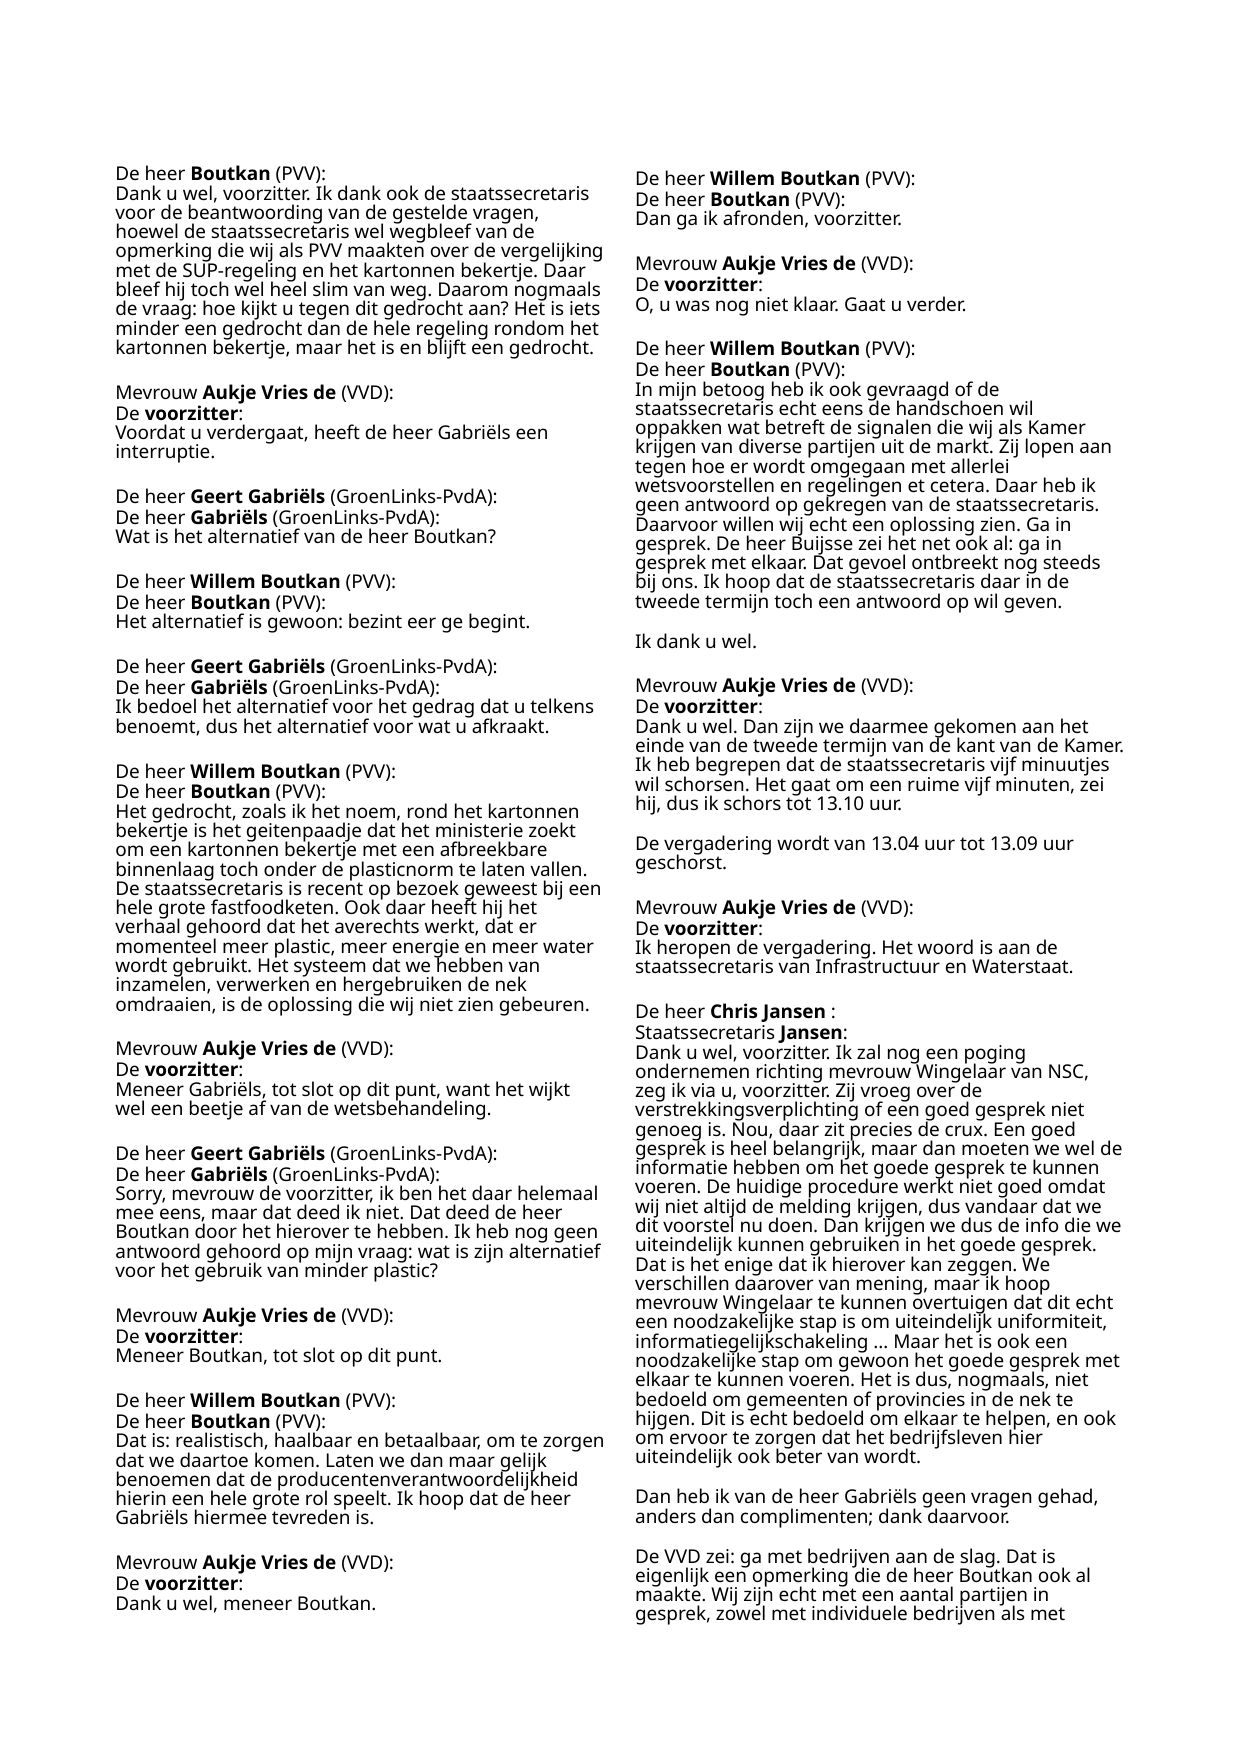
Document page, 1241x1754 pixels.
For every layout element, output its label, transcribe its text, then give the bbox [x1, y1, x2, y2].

text De heer Willem Boutkan (PVV): [115, 758, 605, 783]
text De heer Willem Boutkan (PVV): [115, 568, 605, 594]
text Mevrouw Aukje Vries de (VVD): [115, 1036, 605, 1061]
text Dank u wel, voorzitter. Ik dank ook de staatssecretaris voor de beantwoording van de gestelde vragen, hoewel de staatssecretaris wel wegbleef van de opmerking die wij als PVV maakten over de vergelijking met de SUP-regeling en het kartonnen bekertje. Daar bleef hij toch wel heel slim van weg. Daarom nogmaals de vraag: hoe kijkt u tegen dit gedrocht aan? Het is iets minder een gedrocht dan de hele regeling rondom het kartonnen bekertje, maar het is en blijft een gedrocht. [115, 184, 605, 358]
text De heer Gabriëls (GroenLinks-PvdA): [115, 509, 605, 528]
text De voorzitter: [635, 698, 1125, 718]
text De voorzitter: [635, 276, 1125, 296]
text De voorzitter: [115, 1575, 605, 1594]
text De heer Boutkan (PVV): [635, 191, 1125, 210]
text Het gedrocht, zoals ik het noem, rond het kartonnen bekertje is het geitenpaadje dat het ministerie zoekt om een kartonnen bekertje met een afbreekbare binnenlaag toch onder de plasticnorm te laten vallen. De staatssecretaris is recent op bezoek geweest bij een hele grote fastfoodketen. Ook daar heeft hij het verhaal gehoord dat het averechts werkt, dat er momenteel meer plastic, meer energie en meer water wordt gebruikt. Het systeem dat we hebben van inzamelen, verwerken en hergebruiken de nek omdraaien, is de oplossing die wij niet zien gebeuren. [115, 803, 605, 1015]
text De voorzitter: [115, 1328, 605, 1347]
text Sorry, mevrouw de voorzitter, ik ben het daar helemaal mee eens, maar dat deed ik niet. Dat deed de heer Boutkan door het hierover te hebben. Ik heb nog geen antwoord gehoord op mijn vraag: wat is zijn alternatief voor het gebruik van minder plastic? [115, 1185, 605, 1281]
text Het alternatief is gewoon: bezint eer ge begint. [115, 613, 605, 633]
text Ik dank u wel. [635, 633, 1125, 652]
text Mevrouw Aukje Vries de (VVD): [635, 673, 1125, 698]
text De voorzitter: [115, 1061, 605, 1081]
text Mevrouw Aukje Vries de (VVD): [115, 379, 605, 404]
text De voorzitter: [635, 920, 1125, 939]
text De heer Willem Boutkan (PVV): [635, 336, 1125, 361]
text De heer Willem Boutkan (PVV): [635, 165, 1125, 191]
text Mevrouw Aukje Vries de (VVD): [635, 251, 1125, 276]
text De heer Gabriëls (GroenLinks-PvdA): [115, 679, 605, 698]
text De heer Boutkan (PVV): [115, 1413, 605, 1432]
text De vergadering wordt van 13.04 uur tot 13.09 uur geschorst. [635, 835, 1125, 873]
text Dan heb ik van de heer Gabriëls geen vragen gehad, anders dan complimenten; dank daarvoor. [635, 1488, 1125, 1527]
text De heer Boutkan (PVV): [115, 783, 605, 803]
text Dat is: realistisch, haalbaar en betaalbaar, om te zorgen dat we daartoe komen. Laten we dan maar gelijk benoemen dat de producentenverantwoordelijkheid hierin een hele grote rol speelt. Ik hoop dat de heer Gabriëls hiermee tevreden is. [115, 1432, 605, 1529]
text De heer Chris Jansen : [635, 999, 1125, 1024]
text Voordat u verdergaat, heeft de heer Gabriëls een interruptie. [115, 424, 605, 462]
text De voorzitter: [115, 404, 605, 424]
text De heer Willem Boutkan (PVV): [115, 1387, 605, 1413]
text Dan ga ik afronden, voorzitter. [635, 210, 1125, 230]
text Ik heropen de vergadering. Het woord is aan de staatssecretaris van Infrastructuur en Waterstaat. [635, 939, 1125, 978]
text De heer Boutkan (PVV): [635, 361, 1125, 381]
text De heer Gabriëls (GroenLinks-PvdA): [115, 1166, 605, 1185]
text Dank u wel, voorzitter. Ik zal nog een poging ondernemen richting mevrouw Wingelaar van NSC, zeg ik via u, voorzitter. Zij vroeg over de verstrekkingsverplichting of een goed gesprek niet genoeg is. Nou, daar zit precies de crux. Een goed gesprek is heel belangrijk, maar dan moeten we wel de informatie hebben om het goede gesprek te kunnen voeren. De huidige procedure werkt niet goed omdat wij niet altijd de melding krijgen, dus vandaar dat we dit voorstel nu doen. Dan krijgen we dus de info die we uiteindelijk kunnen gebruiken in het goede gesprek. Dat is het enige dat ik hierover kan zeggen. We verschillen daarover van mening, maar ik hoop mevrouw Wingelaar te kunnen overtuigen dat dit echt een noodzakelijke stap is om uiteindelijk uniformiteit, informatiegelijkschakeling … Maar het is ook een noodzakelijke stap om gewoon het goede gesprek met elkaar te kunnen voeren. Het is dus, nogmaals, niet bedoeld om gemeenten of provincies in de nek te hijgen. Dit is echt bedoeld om elkaar te helpen, en ook om ervoor te zorgen dat het bedrijfsleven hier uiteindelijk ook beter van wordt. [635, 1044, 1125, 1468]
text Mevrouw Aukje Vries de (VVD): [115, 1549, 605, 1575]
text O, u was nog niet klaar. Gaat u verder. [635, 296, 1125, 315]
text Meneer Gabriëls, tot slot op dit punt, want het wijkt wel een beetje af van de wetsbehandeling. [115, 1081, 605, 1119]
text De heer Geert Gabriëls (GroenLinks-PvdA): [115, 1140, 605, 1166]
text In mijn betoog heb ik ook gevraagd of de staatssecretaris echt eens de handschoen wil oppakken wat betreft de signalen die wij als Kamer krijgen van diverse partijen uit de markt. Zij lopen aan tegen hoe er wordt omgegaan met allerlei wetsvoorstellen en regelingen et cetera. Daar heb ik geen antwoord op gekregen van de staatssecretaris. Daarvoor willen wij echt een oplossing zien. Ga in gesprek. De heer Buijsse zei het net ook al: ga in gesprek met elkaar. Dat gevoel ontbreekt nog steeds bij ons. Ik hoop dat de staatssecretaris daar in de tweede termijn toch een antwoord op wil geven. [635, 381, 1125, 612]
text Meneer Boutkan, tot slot op dit punt. [115, 1347, 605, 1366]
text Ik bedoel het alternatief voor het gedrag dat u telkens benoemt, dus het alternatief voor wat u afkraakt. [115, 698, 605, 737]
text De heer Geert Gabriëls (GroenLinks-PvdA): [115, 483, 605, 509]
text Mevrouw Aukje Vries de (VVD): [115, 1302, 605, 1328]
text De heer Geert Gabriëls (GroenLinks-PvdA): [115, 653, 605, 679]
text Wat is het alternatief van de heer Boutkan? [115, 528, 605, 547]
text Dank u wel, meneer Boutkan. [115, 1594, 605, 1614]
text Mevrouw Aukje Vries de (VVD): [635, 894, 1125, 920]
text De heer Boutkan (PVV): [115, 165, 605, 184]
text De heer Boutkan (PVV): [115, 594, 605, 613]
text Staatssecretaris Jansen: [635, 1024, 1125, 1044]
text De VVD zei: ga met bedrijven aan de slag. Dat is eigenlijk een opmerking die de heer Boutkan ook al maakte. Wij zijn echt met een aantal partijen in gesprek, zowel met individuele bedrijven als met [635, 1548, 1125, 1625]
text Dank u wel. Dan zijn we daarmee gekomen aan het einde van de tweede termijn van de kant van de Kamer. Ik heb begrepen dat de staatssecretaris vijf minuutjes wil schorsen. Het gaat om een ruime vijf minuten, zei hij, dus ik schors tot 13.10 uur. [635, 718, 1125, 814]
